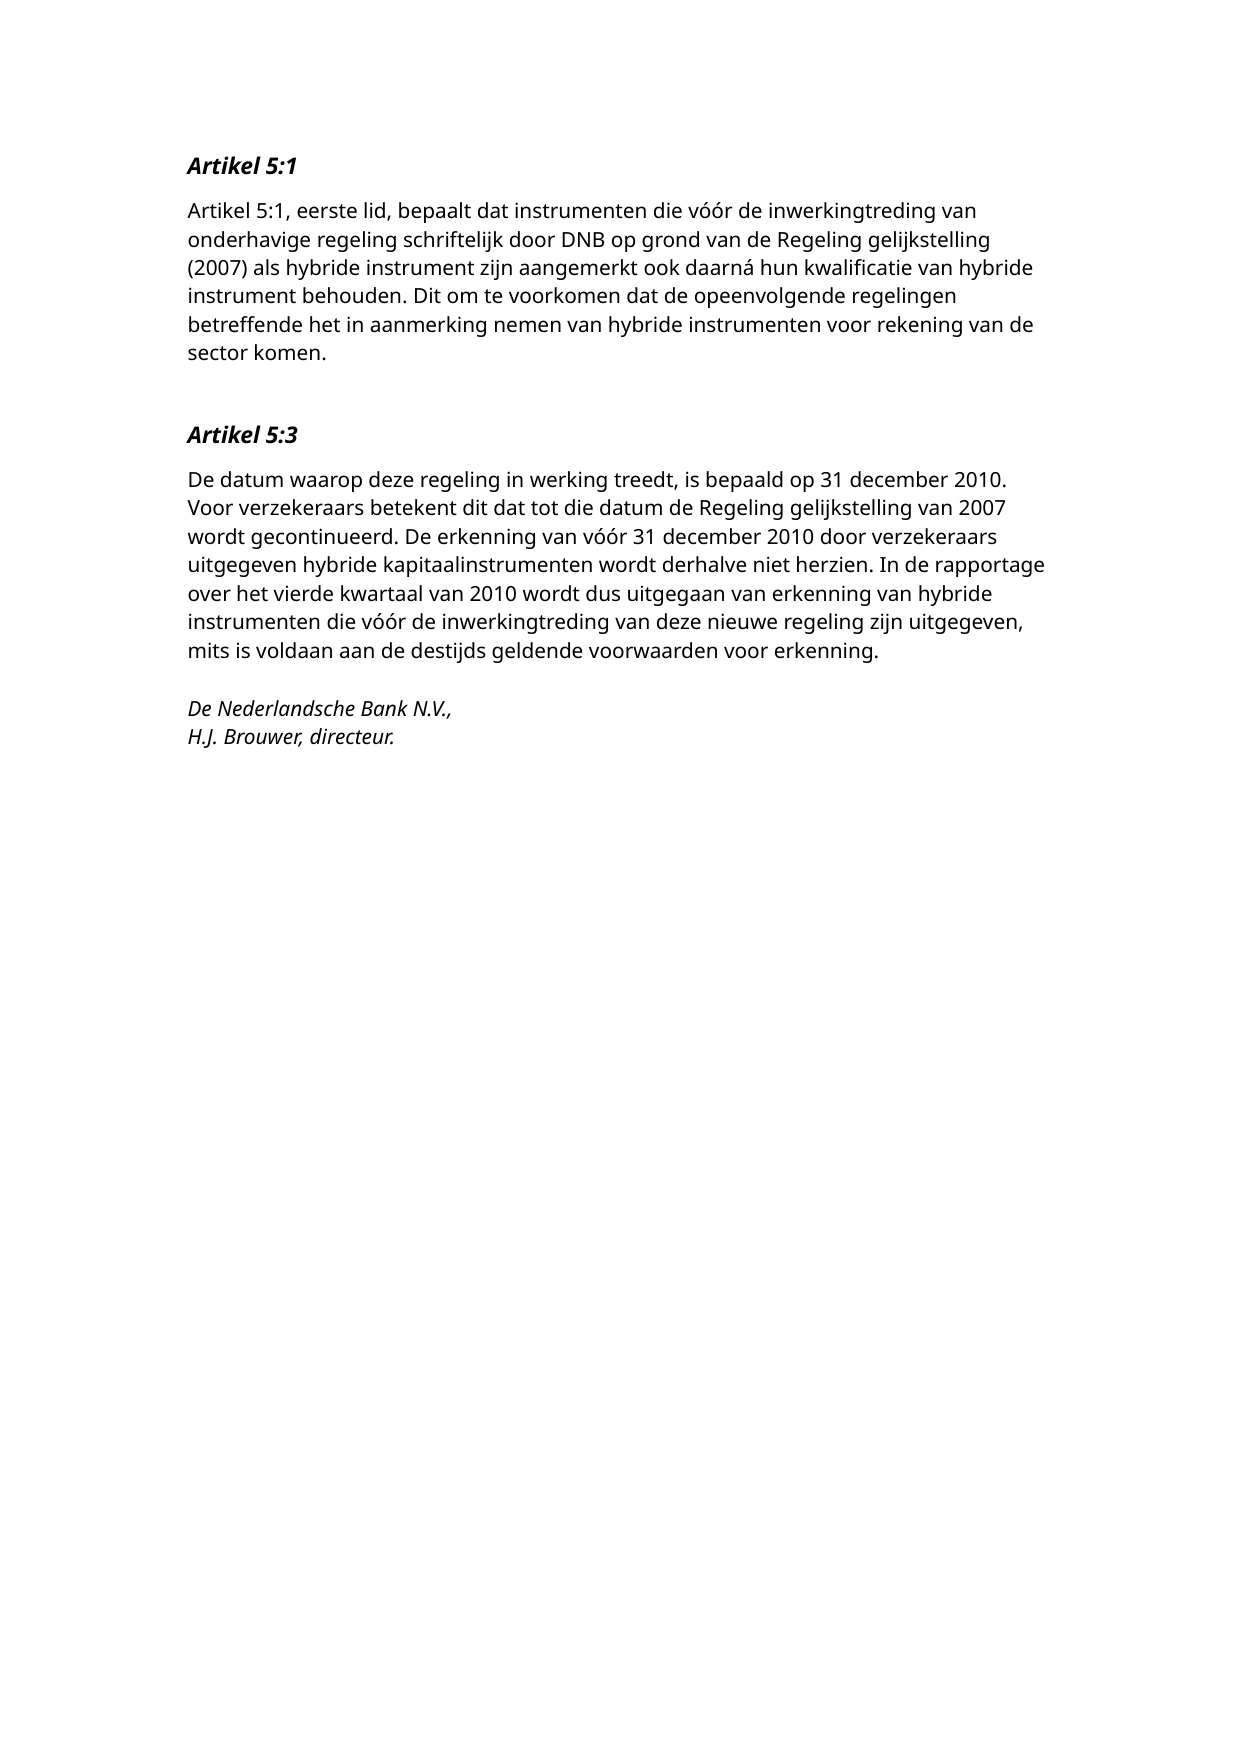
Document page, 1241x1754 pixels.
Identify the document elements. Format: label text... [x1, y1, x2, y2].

text Artikel 5:1, eerste lid, bepaalt dat instrumenten die vóór de inwerkingtreding van onderhavige regeling schriftelijk door DNB op grond van de Regeling gelijkstelling (2007) als hybride instrument zijn aangemerkt ook daarná hun kwalificatie van hybride instrument behouden. Dit om te voorkomen dat de opeenvolgende regelingen betreffende het in aanmerking nemen van hybride instrumenten voor rekening van de sector komen. [187, 196, 1053, 367]
subtitle Artikel 5:1 [187, 150, 1053, 181]
text De Nederlandsche Bank N.V., [187, 694, 1053, 722]
subtitle Artikel 5:3 [187, 419, 1053, 450]
text H.J. Brouwer, directeur. [187, 722, 1053, 751]
text De datum waarop deze regeling in werking treedt, is bepaald op 31 december 2010. Voor verzekeraars betekent dit dat tot die datum de Regeling gelijkstelling van 2007 wordt gecontinueerd. De erkenning van vóór 31 december 2010 door verzekeraars uitgegeven hybride kapitaalinstrumenten wordt derhalve niet herzien. In de rapportage over het vierde kwartaal van 2010 wordt dus uitgegaan van erkenning van hybride instrumenten die vóór de inwerkingtreding van deze nieuwe regeling zijn uitgegeven, mits is voldaan aan de destijds geldende voorwaarden voor erkenning. [187, 465, 1053, 664]
